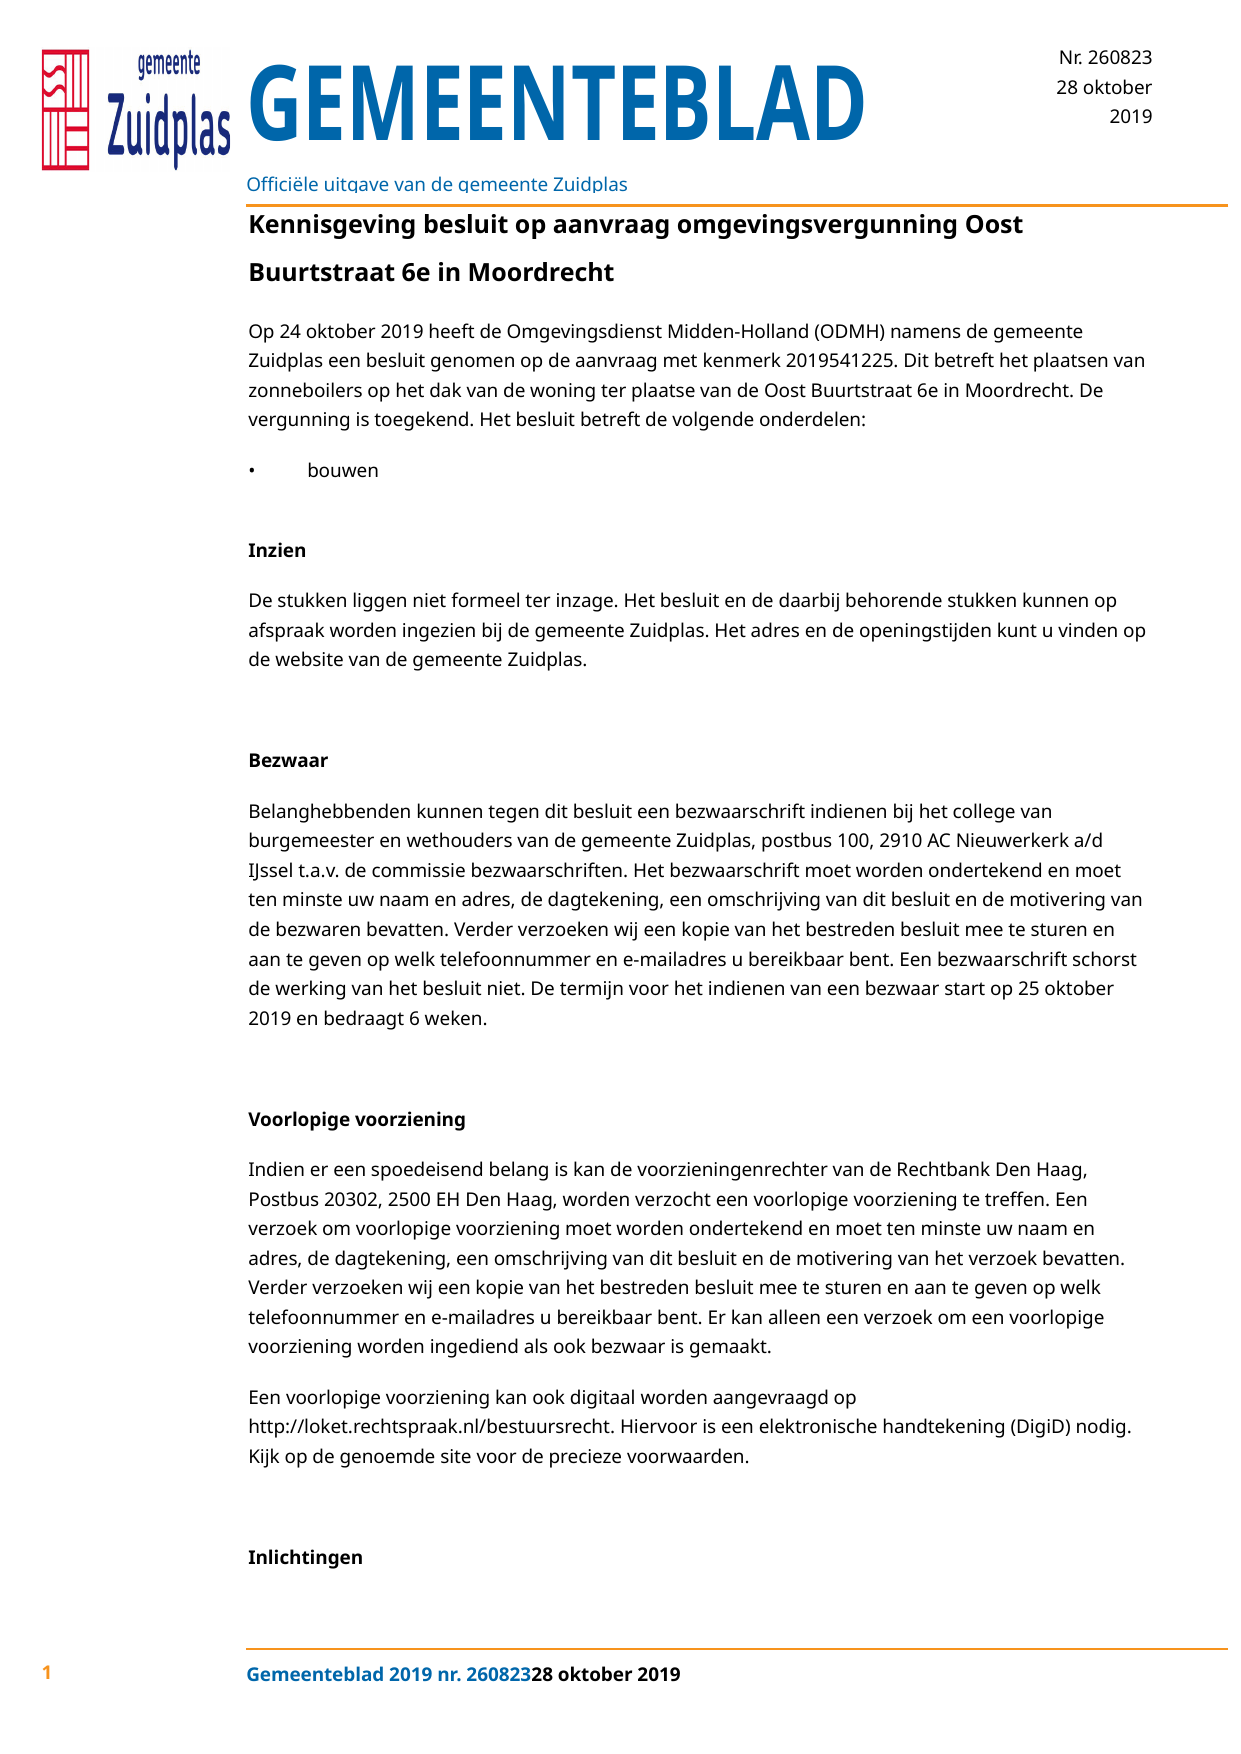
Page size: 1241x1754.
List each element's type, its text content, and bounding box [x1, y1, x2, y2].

text Inlichtingen [248, 1544, 1152, 1570]
text Bezwaar [248, 747, 1152, 773]
text Belanghebbenden kunnen tegen dit besluit een bezwaarschrift indienen bij het college van burgemeester en wethouders van de gemeente Zuidplas, postbus 100, 2910 AC Nieuwerkerk a/d IJssel t.a.v. de commissie bezwaarschriften. Het bezwaarschrift moet worden ondertekend en moet ten minste uw naam en adres, de dagtekening, een omschrijving van dit besluit en de motivering van de bezwaren bevatten. Verder verzoeken wij een kopie van het bestreden besluit mee te sturen en aan te geven op welk telefoonnummer en e-mailadres u bereikbaar bent. Een bezwaarschrift schorst de werking van het besluit niet. De termijn voor het indienen van een bezwaar start op 25 oktober 2019 en bedraagt 6 weken. [248, 798, 1152, 1031]
text Een voorlopige voorziening kan ook digitaal worden aangevraagd op http://loket.rechtspraak.nl/bestuursrecht. Hiervoor is een elektronische handtekening (DigiD) nodig. Kijk op de genoemde site voor de precieze voorwaarden. [248, 1384, 1152, 1469]
text Op 24 oktober 2019 heeft de Omgevingsdienst Midden-Holland (ODMH) namens de gemeente Zuidplas een besluit genomen op de aanvraag met kenmerk 2019541225. Dit betreft het plaatsen van zonneboilers op het dak van de woning ter plaatse van de Oost Buurtstraat 6e in Moordrecht. De vergunning is toegekend. Het besluit betreft de volgende onderdelen: [248, 318, 1152, 432]
picture [41, 47, 231, 172]
list bouwen [248, 457, 1152, 483]
text Kennisgeving besluit op aanvraag omgevingsvergunning Oost Buurtstraat 6e in Moordrecht [248, 207, 1152, 288]
text De stukken liggen niet formeel ter inzage. Het besluit en de daarbij behorende stukken kunnen op afspraak worden ingezien bij de gemeente Zuidplas. Het adres en de openingstijden kunt u vinden op de website van de gemeente Zuidplas. [248, 587, 1152, 672]
text Inzien [248, 537, 1152, 563]
text Indien er een spoedeisend belang is kan de voorzieningenrechter van de Rechtbank Den Haag, Postbus 20302, 2500 EH Den Haag, worden verzocht een voorlopige voorziening te treffen. Een verzoek om voorlopige voorziening moet worden ondertekend en moet ten minste uw naam en adres, de dagtekening, een omschrijving van dit besluit en de motivering van het verzoek bevatten. Verder verzoeken wij een kopie van het bestreden besluit mee te sturen en aan te geven op welk telefoonnummer en e-mailadres u bereikbaar bent. Er kan alleen een verzoek om een voorlopige voorziening worden ingediend als ook bezwaar is gemaakt. [248, 1156, 1152, 1359]
text Voorlopige voorziening [248, 1106, 1152, 1132]
